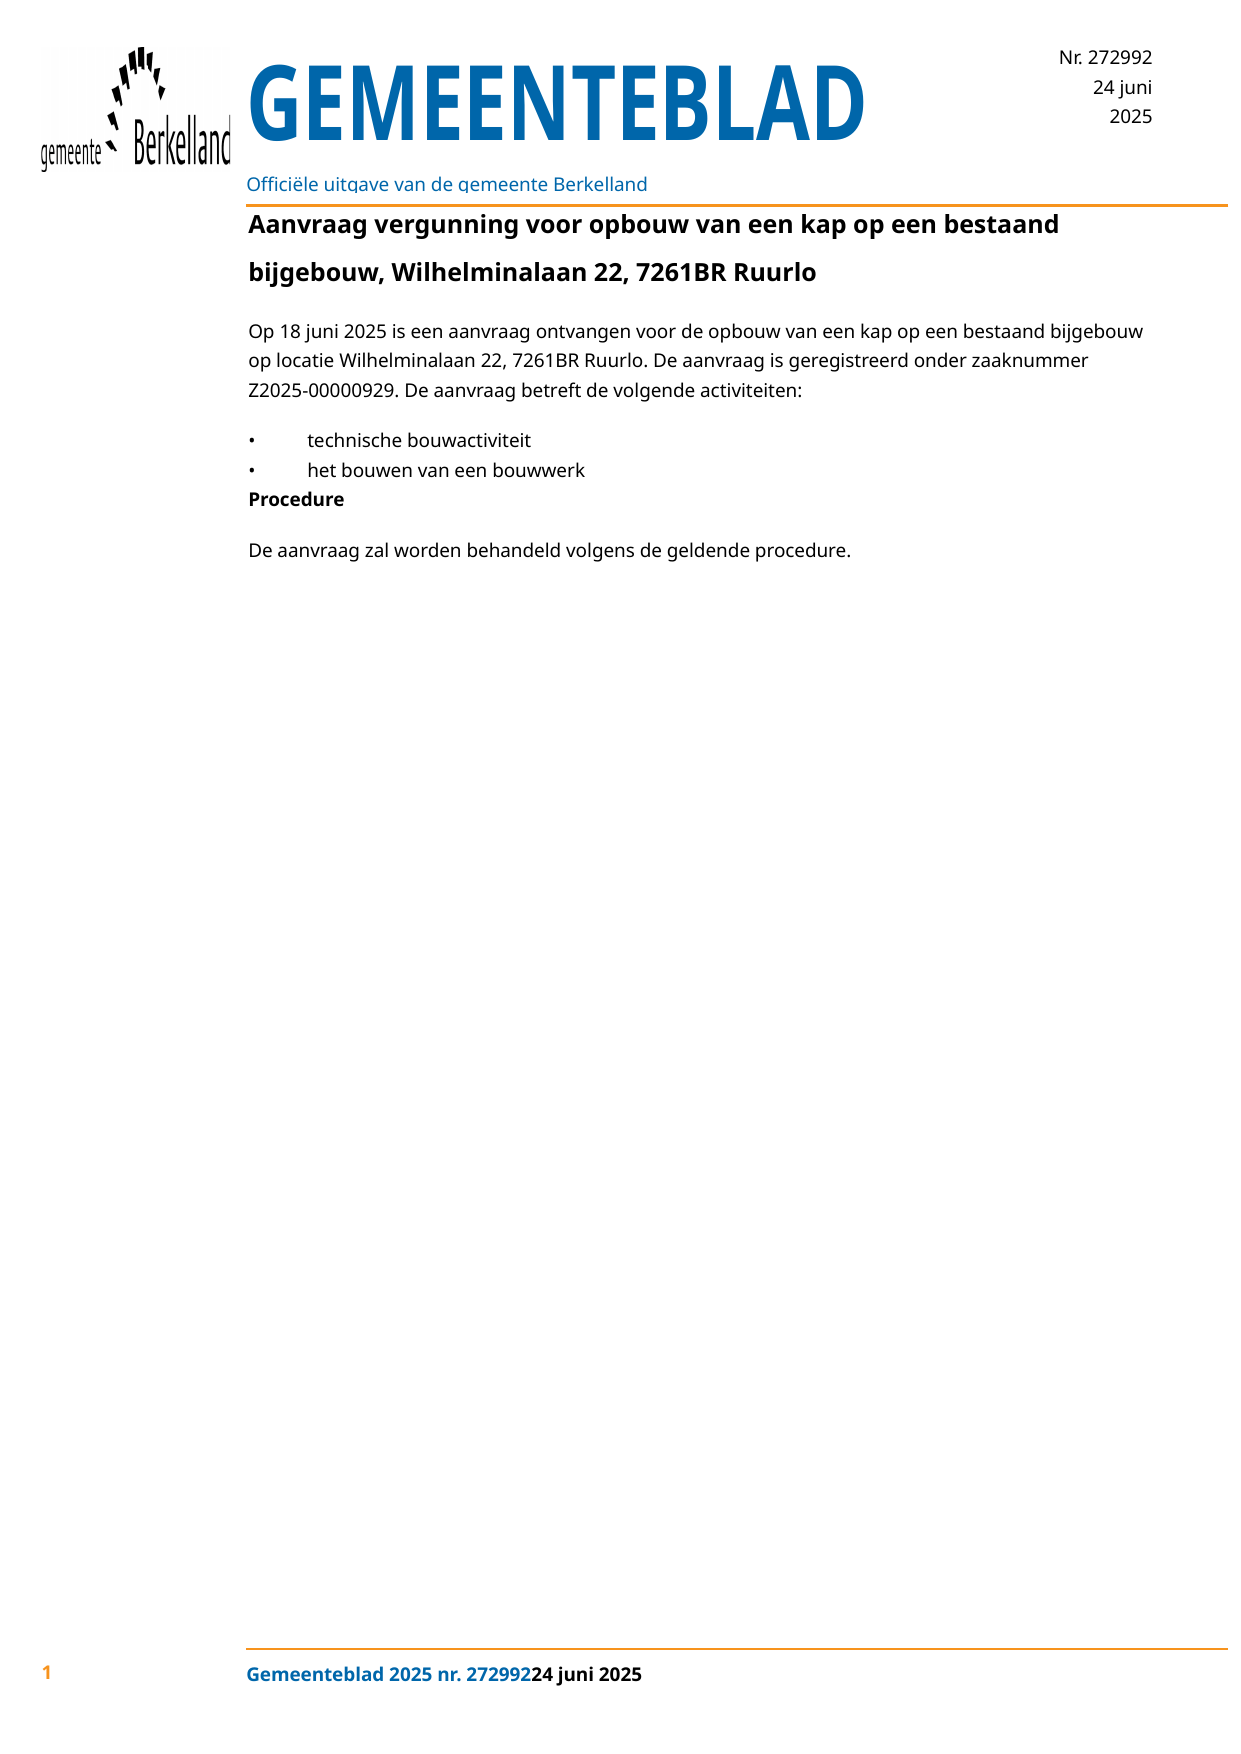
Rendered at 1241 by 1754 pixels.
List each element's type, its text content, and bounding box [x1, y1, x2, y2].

text Procedure [248, 487, 1152, 512]
picture [41, 47, 231, 172]
text Aanvraag vergunning voor opbouw van een kap op een bestaand bijgebouw, Wilhelminalaan 22, 7261BR Ruurlo [248, 207, 1152, 288]
text De aanvraag zal worden behandeld volgens de geldende procedure. [248, 537, 1152, 563]
list technische bouwactiviteit [248, 427, 1152, 453]
text Op 18 juni 2025 is een aanvraag ontvangen voor de opbouw van een kap op een bestaand bijgebouw op locatie Wilhelminalaan 22, 7261BR Ruurlo. De aanvraag is geregistreerd onder zaaknummer Z2025-00000929. De aanvraag betreft de volgende activiteiten: [248, 318, 1152, 403]
list het bouwen van een bouwwerk [248, 457, 1152, 483]
